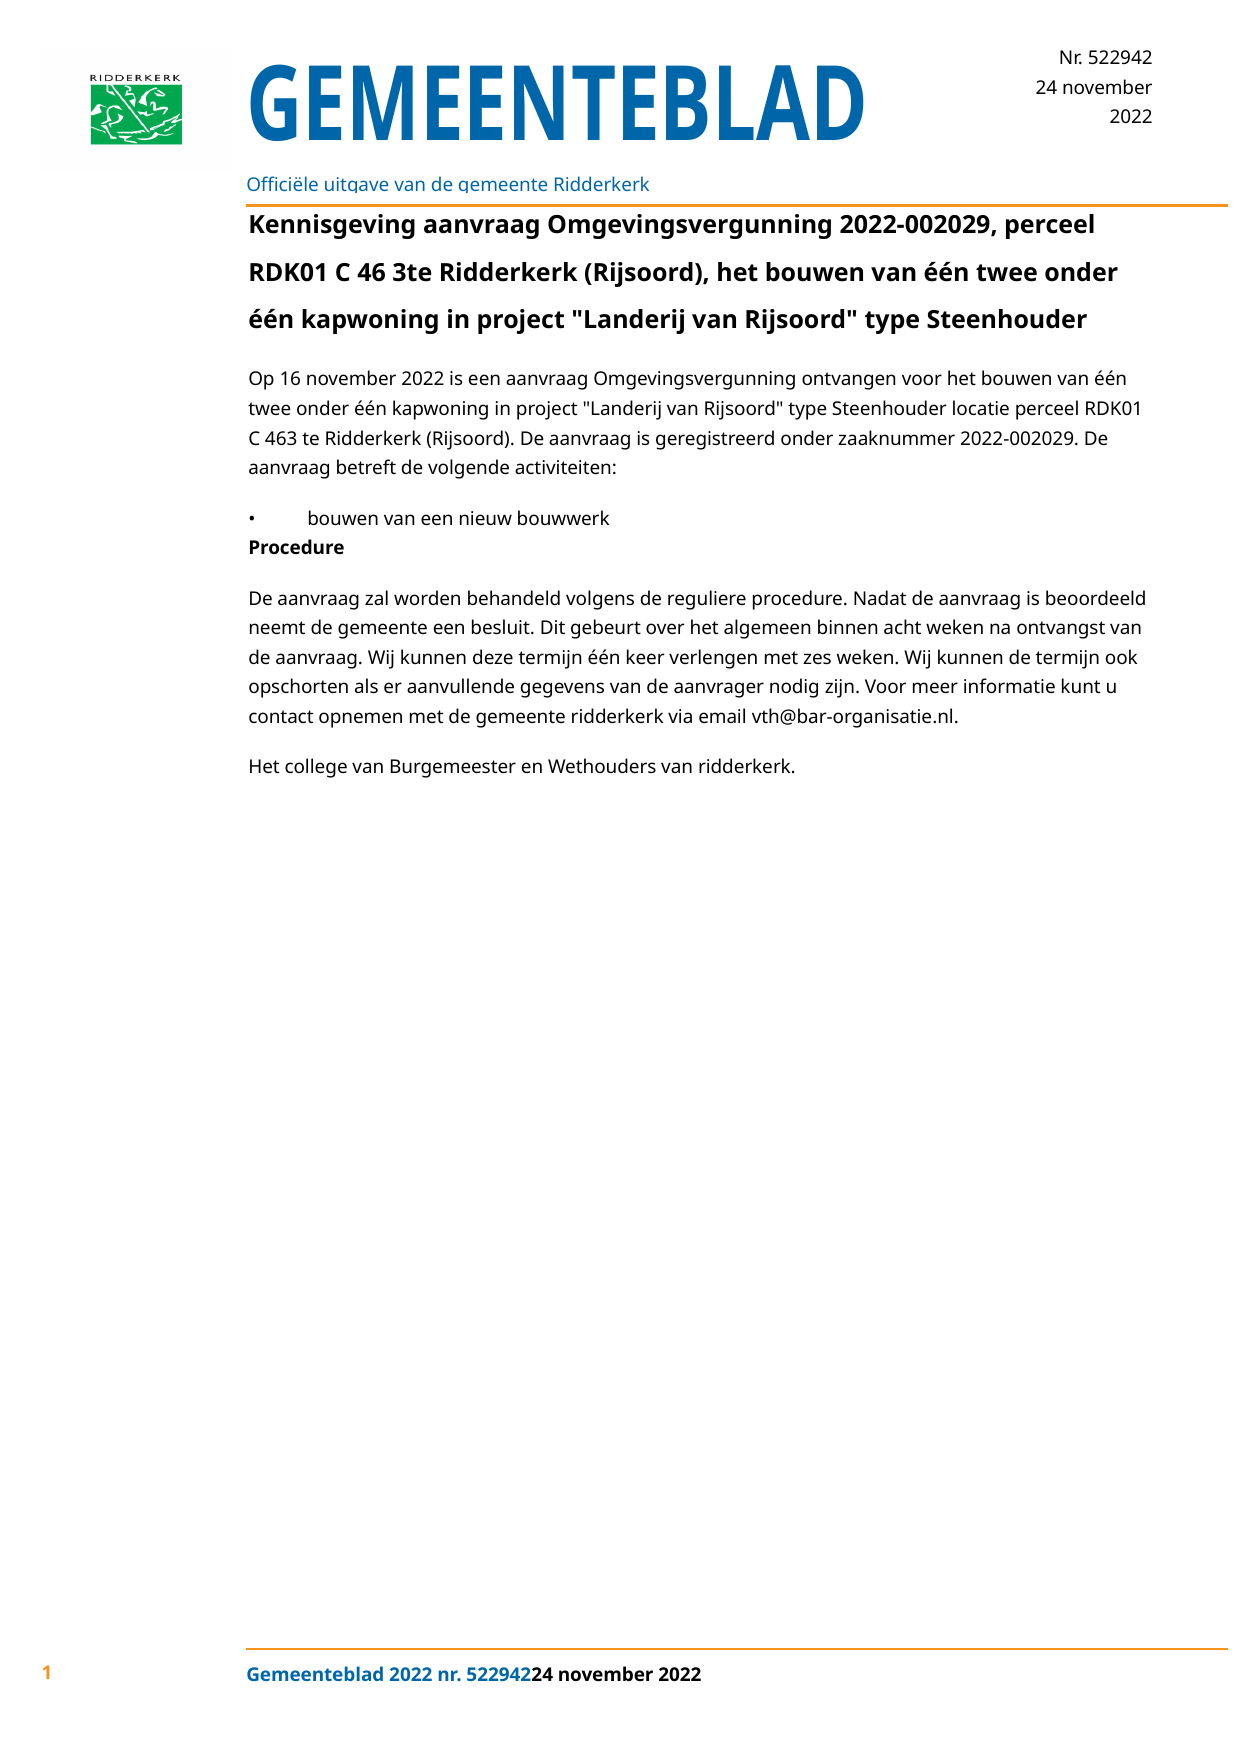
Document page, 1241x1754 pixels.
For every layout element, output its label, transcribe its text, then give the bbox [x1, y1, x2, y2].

picture [41, 47, 231, 172]
text Op 16 november 2022 is een aanvraag Omgevingsvergunning ontvangen voor het bouwen van één twee onder één kapwoning in project "Landerij van Rijsoord" type Steenhouder locatie perceel RDK01 C 463 te Ridderkerk (Rijsoord). De aanvraag is geregistreerd onder zaaknummer 2022-002029. De aanvraag betreft de volgende activiteiten: [248, 366, 1152, 480]
text De aanvraag zal worden behandeld volgens de reguliere procedure. Nadat de aanvraag is beoordeeld neemt de gemeente een besluit. Dit gebeurt over het algemeen binnen acht weken na ontvangst van de aanvraag. Wij kunnen deze termijn één keer verlengen met zes weken. Wij kunnen de termijn ook opschorten als er aanvullende gegevens van de aanvrager nodig zijn. Voor meer informatie kunt u contact opnemen met de gemeente ridderkerk via email vth@bar-organisatie.nl. [248, 585, 1152, 729]
text Kennisgeving aanvraag Omgevingsvergunning 2022-002029, perceel RDK01 C 46 3te Ridderkerk (Rijsoord), het bouwen van één twee onder één kapwoning in project "Landerij van Rijsoord" type Steenhouder [248, 207, 1152, 336]
list bouwen van een nieuw bouwwerk [248, 505, 1152, 530]
text Het college van Burgemeester en Wethouders van ridderkerk. [248, 753, 1152, 779]
text Procedure [248, 534, 1152, 560]
